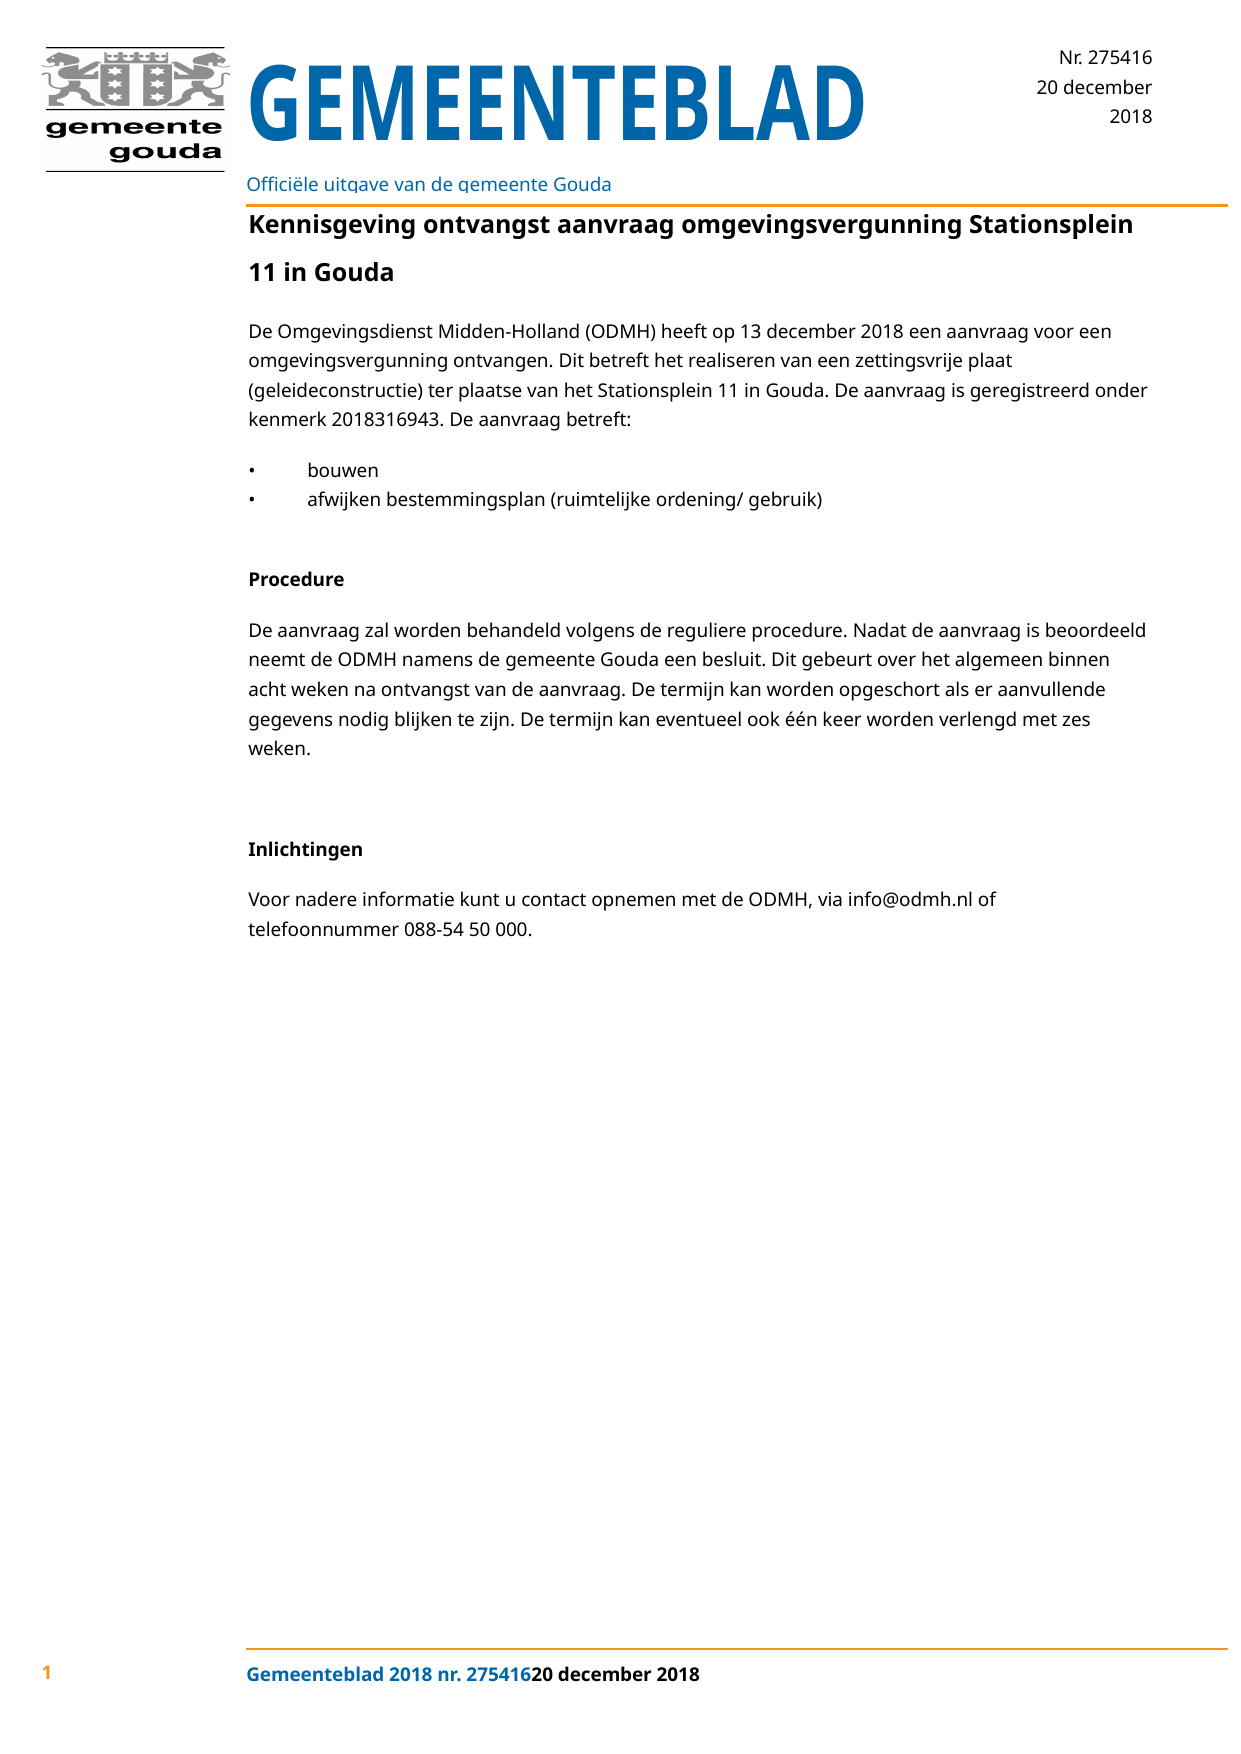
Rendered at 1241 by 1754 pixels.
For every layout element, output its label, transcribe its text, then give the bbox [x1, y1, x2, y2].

list bouwen [248, 457, 1152, 483]
text Inlichtingen [248, 836, 1152, 862]
text Voor nadere informatie kunt u contact opnemen met de ODMH, via info@odmh.nl of telefoonnummer 088-54 50 000. [248, 887, 1152, 942]
text Kennisgeving ontvangst aanvraag omgevingsvergunning Stationsplein 11 in Gouda [248, 207, 1152, 288]
list afwijken bestemmingsplan (ruimtelijke ordening/ gebruik) [248, 487, 1152, 512]
text De aanvraag zal worden behandeld volgens de reguliere procedure. Nadat de aanvraag is beoordeeld neemt de ODMH namens de gemeente Gouda een besluit. Dit gebeurt over het algemeen binnen acht weken na ontvangst van de aanvraag. De termijn kan worden opgeschort als er aanvullende gegevens nodig blijken te zijn. De termijn kan eventueel ook één keer worden verlengd met zes weken. [248, 617, 1152, 761]
text Procedure [248, 567, 1152, 592]
picture [41, 47, 231, 172]
text De Omgevingsdienst Midden-Holland (ODMH) heeft op 13 december 2018 een aanvraag voor een omgevingsvergunning ontvangen. Dit betreft het realiseren van een zettingsvrije plaat (geleideconstructie) ter plaatse van het Stationsplein 11 in Gouda. De aanvraag is geregistreerd onder kenmerk 2018316943. De aanvraag betreft: [248, 318, 1152, 432]
